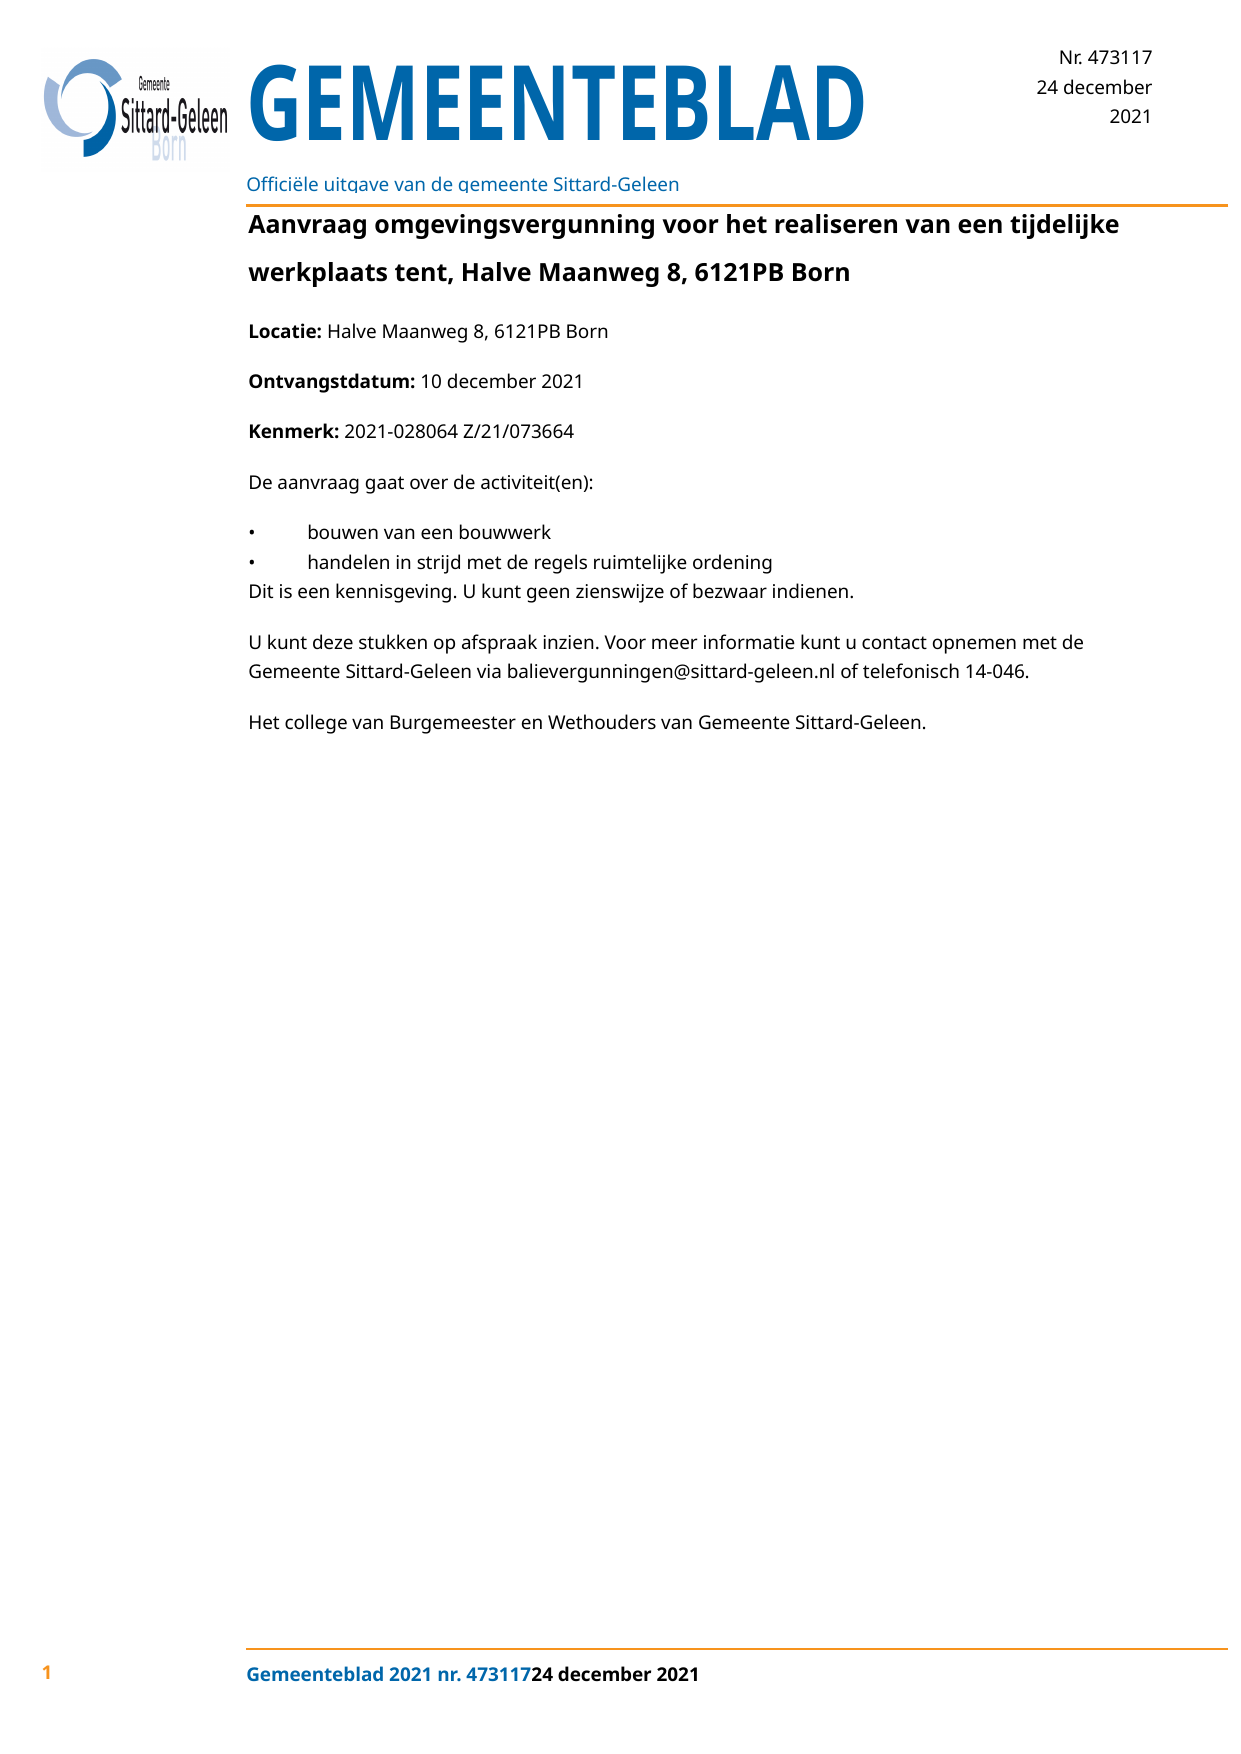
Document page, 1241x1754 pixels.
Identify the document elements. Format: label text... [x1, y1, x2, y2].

text Locatie: Halve Maanweg 8, 6121PB Born [248, 318, 1152, 344]
text Het college van Burgemeester en Wethouders van Gemeente Sittard-Geleen. [248, 709, 1152, 735]
picture [41, 47, 231, 172]
text Aanvraag omgevingsvergunning voor het realiseren van een tijdelijke werkplaats tent, Halve Maanweg 8, 6121PB Born [248, 207, 1152, 288]
text U kunt deze stukken op afspraak inzien. Voor meer informatie kunt u contact opnemen met de Gemeente Sittard-Geleen via balievergunningen@sittard-geleen.nl of telefonisch 14-046. [248, 629, 1152, 684]
text Dit is een kennisgeving. U kunt geen zienswijze of bezwaar indienen. [248, 579, 1152, 604]
list handelen in strijd met de regels ruimtelijke ordening [248, 549, 1152, 575]
list bouwen van een bouwwerk [248, 519, 1152, 545]
text De aanvraag gaat over de activiteit(en): [248, 469, 1152, 495]
text Kenmerk: 2021-028064 Z/21/073664 [248, 419, 1152, 444]
text Ontvangstdatum: 10 december 2021 [248, 368, 1152, 394]
